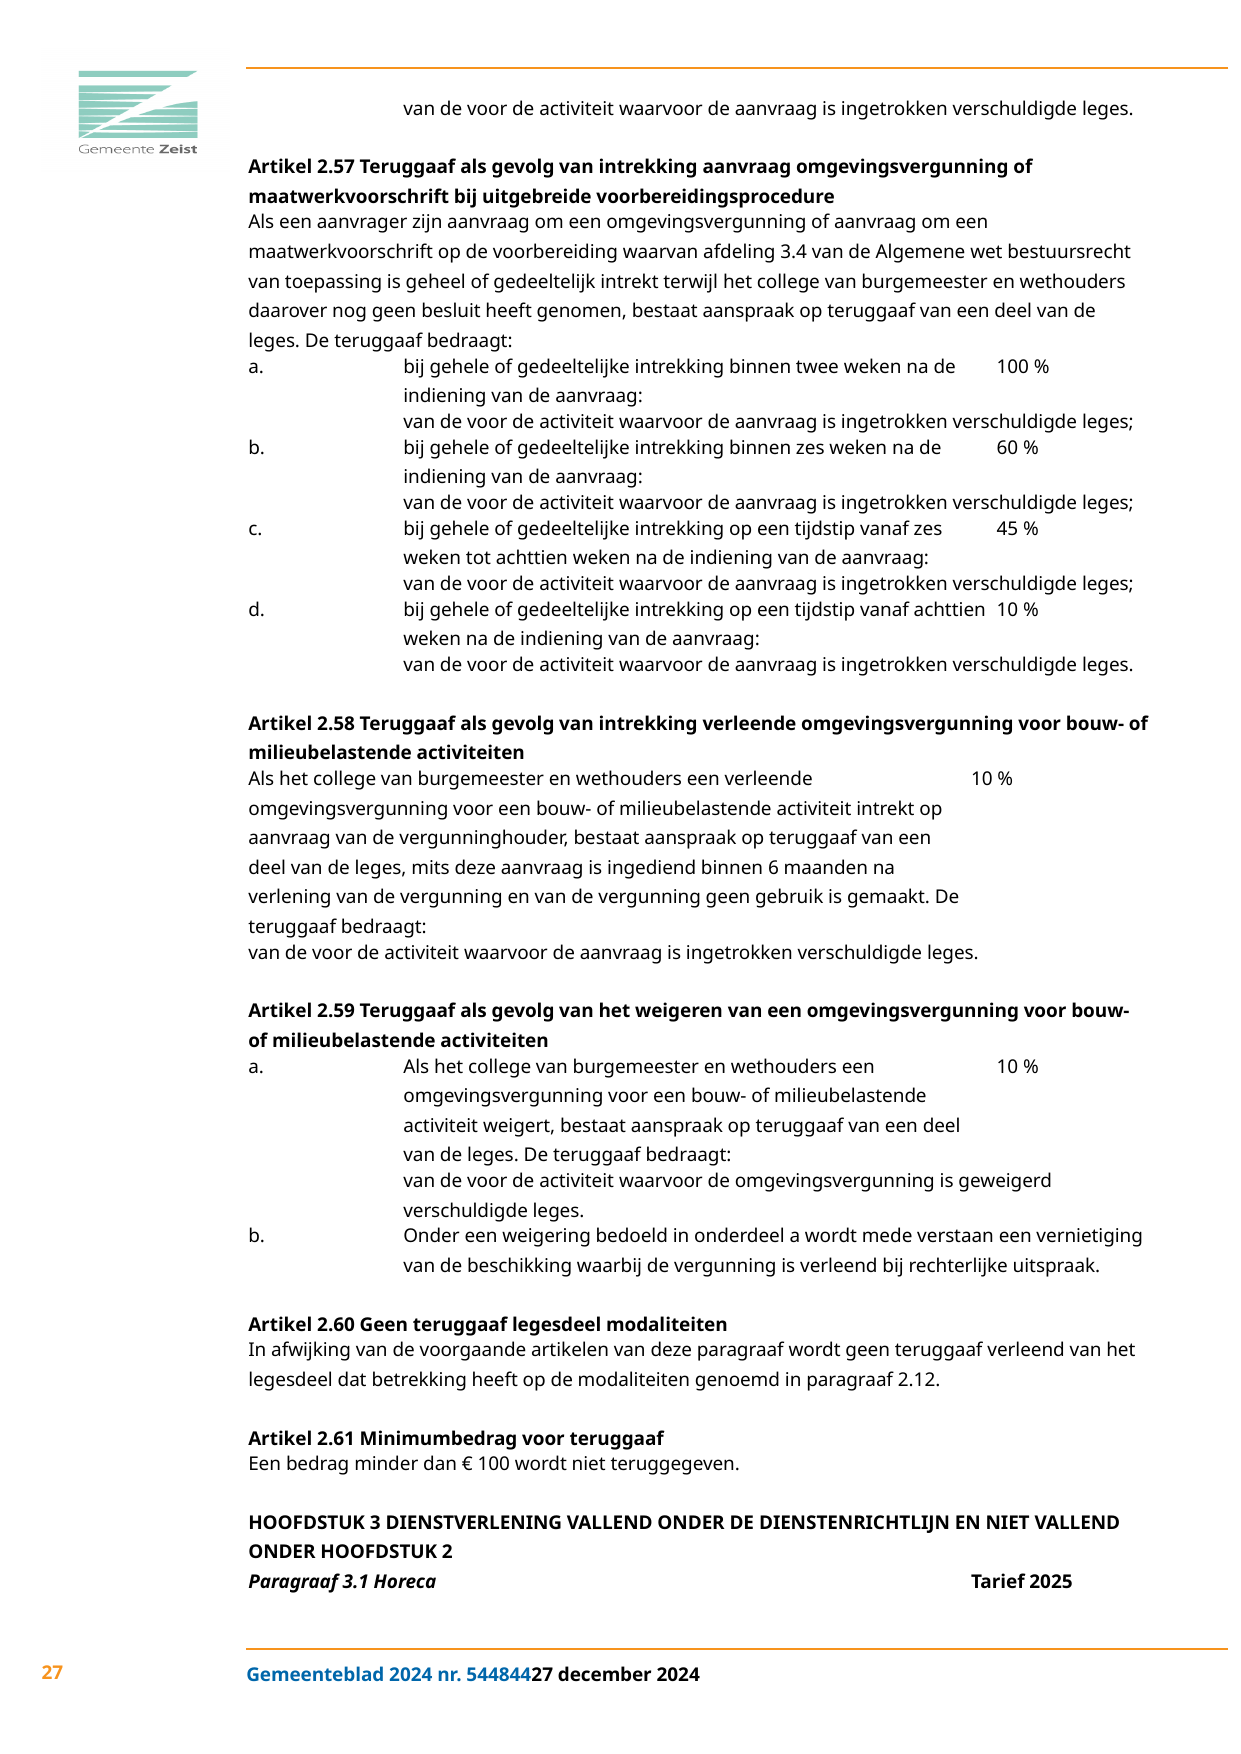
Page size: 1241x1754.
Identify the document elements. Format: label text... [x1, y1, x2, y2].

table_cell Een bedrag minder dan € 100 wordt niet teruggegeven. [248, 1451, 1152, 1476]
table_cell bij gehele of gedeeltelijke intrekking op een tijdstip vanaf achttien weken na de indiening van de aanvraag: [403, 596, 996, 651]
table_cell a. [248, 1053, 403, 1167]
table_cell [248, 651, 403, 677]
table_cell a. [248, 353, 403, 408]
table_cell 10 % [996, 1053, 1152, 1167]
table_cell bij gehele of gedeeltelijke intrekking op een tijdstip vanaf zes weken tot achttien weken na de indiening van de aanvraag: [403, 515, 996, 570]
table_cell 10 % [971, 765, 1152, 939]
text HOOFDSTUK 3 DIENSTVERLENING VALLEND ONDER DE DIENSTENRICHTLIJN EN NIET VALLEND ONDER HOOFDSTUK 2 [248, 1509, 1152, 1564]
table_cell Als een aanvrager zijn aanvraag om een omgevingsvergunning of aanvraag om een maatwerkvoorschrift op de voorbereiding waarvan afdeling 3.4 van de Algemene wet bestuursrecht van toepassing is geheel of gedeeltelijk intrekt terwijl het college van burgemeester en wethouders daarover nog geen besluit heeft genomen, bestaat aanspraak op teruggaaf van een deel van de leges. De teruggaaf bedraagt: [248, 209, 1152, 353]
table_header Artikel 2.57 Teruggaaf als gevolg van intrekking aanvraag omgevingsvergunning of maatwerkvoorschrift bij uitgebreide voorbereidingsprocedure [248, 154, 1152, 209]
table_cell bij gehele of gedeeltelijke intrekking binnen zes weken na de indiening van de aanvraag: [403, 434, 996, 489]
table_cell van de voor de activiteit waarvoor de aanvraag is ingetrokken verschuldigde leges; [403, 570, 1152, 596]
table_cell 45 % [996, 515, 1152, 570]
table_cell [248, 408, 403, 434]
table_cell bij gehele of gedeeltelijke intrekking binnen twee weken na de indiening van de aanvraag: [403, 353, 996, 408]
picture [41, 47, 231, 172]
table_cell van de voor de activiteit waarvoor de aanvraag is ingetrokken verschuldigde leges. [403, 651, 1152, 677]
table_cell van de voor de activiteit waarvoor de aanvraag is ingetrokken verschuldigde leges. [403, 95, 1152, 121]
table_cell In afwijking van de voorgaande artikelen van deze paragraaf wordt geen teruggaaf verleend van het legesdeel dat betrekking heeft op de modaliteiten genoemd in paragraaf 2.12. [248, 1337, 1152, 1392]
table_cell Onder een weigering bedoeld in onderdeel a wordt mede verstaan een vernietiging van de beschikking waarbij de vergunning is verleend bij rechterlijke uitspraak. [403, 1223, 1152, 1278]
table_cell Als het college van burgemeester en wethouders een omgevingsvergunning voor een bouw- of milieubelastende activiteit weigert, bestaat aanspraak op teruggaaf van een deel van de leges. De teruggaaf bedraagt: [403, 1053, 996, 1167]
table_cell b. [248, 434, 403, 489]
table_cell d. [248, 596, 403, 651]
table_cell [248, 1167, 403, 1223]
table_cell c. [248, 515, 403, 570]
table_cell 100 % [996, 353, 1152, 408]
table_header Artikel 2.61 Minimumbedrag voor teruggaaf [248, 1425, 1152, 1451]
table_cell van de voor de activiteit waarvoor de aanvraag is ingetrokken verschuldigde leges; [403, 408, 1152, 434]
table_cell b. [248, 1223, 403, 1278]
table_header Paragraaf 3.1 Horeca [248, 1568, 971, 1594]
table_header Tarief 2025 [971, 1568, 1152, 1594]
table_header Artikel 2.60 Geen teruggaaf legesdeel modaliteiten [248, 1311, 1152, 1337]
table_cell 60 % [996, 434, 1152, 489]
table_cell [248, 489, 403, 515]
table_cell 10 % [996, 596, 1152, 651]
table_cell Als het college van burgemeester en wethouders een verleende omgevingsvergunning voor een bouw- of milieubelastende activiteit intrekt op aanvraag van de vergunninghouder, bestaat aanspraak op teruggaaf van een deel van de leges, mits deze aanvraag is ingediend binnen 6 maanden na verlening van de vergunning en van de vergunning geen gebruik is gemaakt. De teruggaaf bedraagt: [248, 765, 971, 939]
table_cell [248, 95, 403, 121]
table_cell van de voor de activiteit waarvoor de aanvraag is ingetrokken verschuldigde leges. [248, 939, 1152, 964]
table_cell [248, 570, 403, 596]
table_cell van de voor de activiteit waarvoor de aanvraag is ingetrokken verschuldigde leges; [403, 489, 1152, 515]
table_header Artikel 2.58 Teruggaaf als gevolg van intrekking verleende omgevingsvergunning voor bouw- of milieubelastende activiteiten [248, 710, 1152, 765]
table_cell van de voor de activiteit waarvoor de omgevingsvergunning is geweigerd verschuldigde leges. [403, 1167, 1152, 1223]
table_header Artikel 2.59 Teruggaaf als gevolg van het weigeren van een omgevingsvergunning voor bouw- of milieubelastende activiteiten [248, 998, 1152, 1053]
